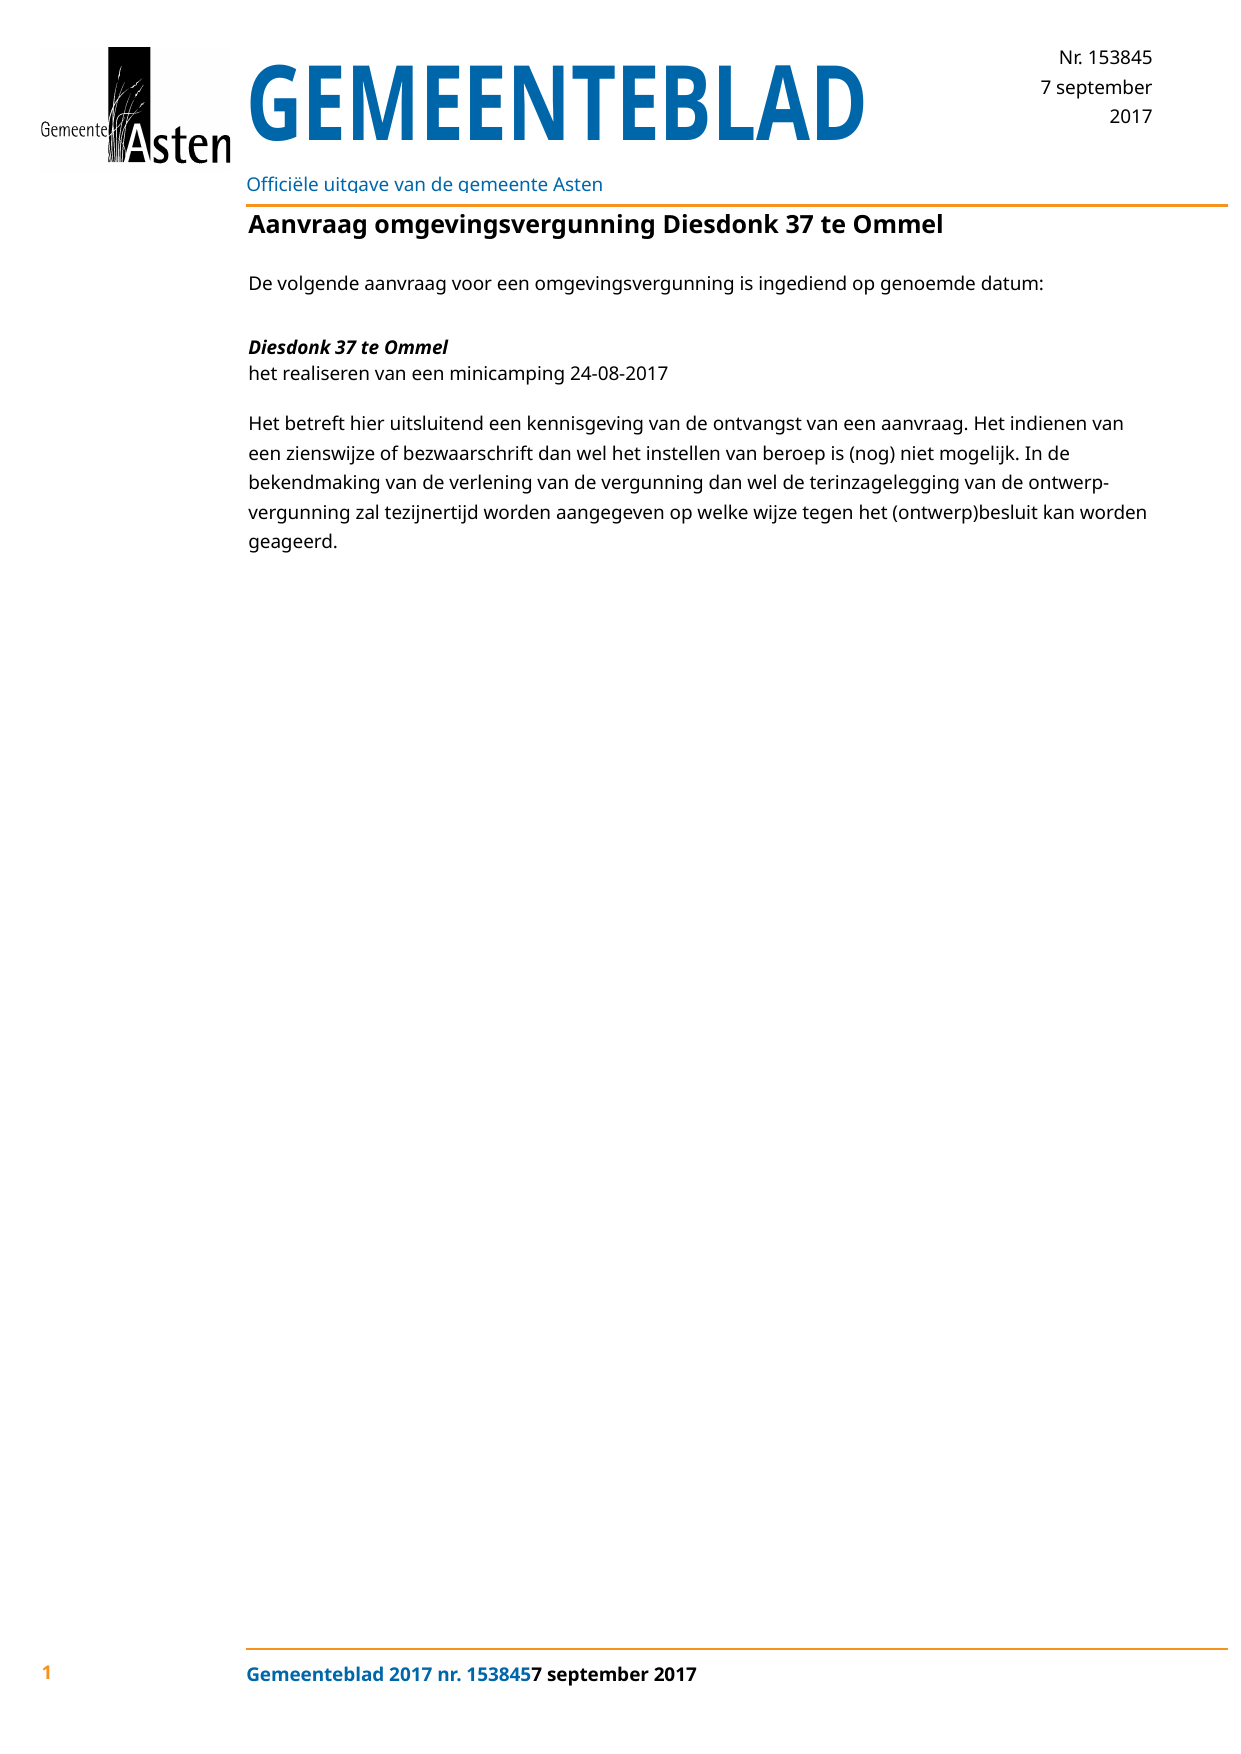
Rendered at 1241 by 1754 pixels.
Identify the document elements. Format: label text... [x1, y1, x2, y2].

text De volgende aanvraag voor een omgevingsvergunning is ingediend op genoemde datum: [248, 270, 1152, 296]
text Aanvraag omgevingsvergunning Diesdonk 37 te Ommel [248, 207, 1152, 241]
text Het betreft hier uitsluitend een kennisgeving van de ontvangst van een aanvraag. Het indienen van een zienswijze of bezwaarschrift dan wel het instellen van beroep is (nog) niet mogelijk. In de bekendmaking van de verlening van de vergunning dan wel de terinzagelegging van de ontwerp-vergunning zal tezijnertijd worden aangegeven op welke wijze tegen het (ontwerp)besluit kan worden geageerd. [248, 410, 1152, 554]
text Diesdonk 37 te Ommel [248, 334, 1152, 360]
text het realiseren van een minicamping 24-08-2017 [248, 360, 1152, 386]
picture [41, 47, 231, 172]
